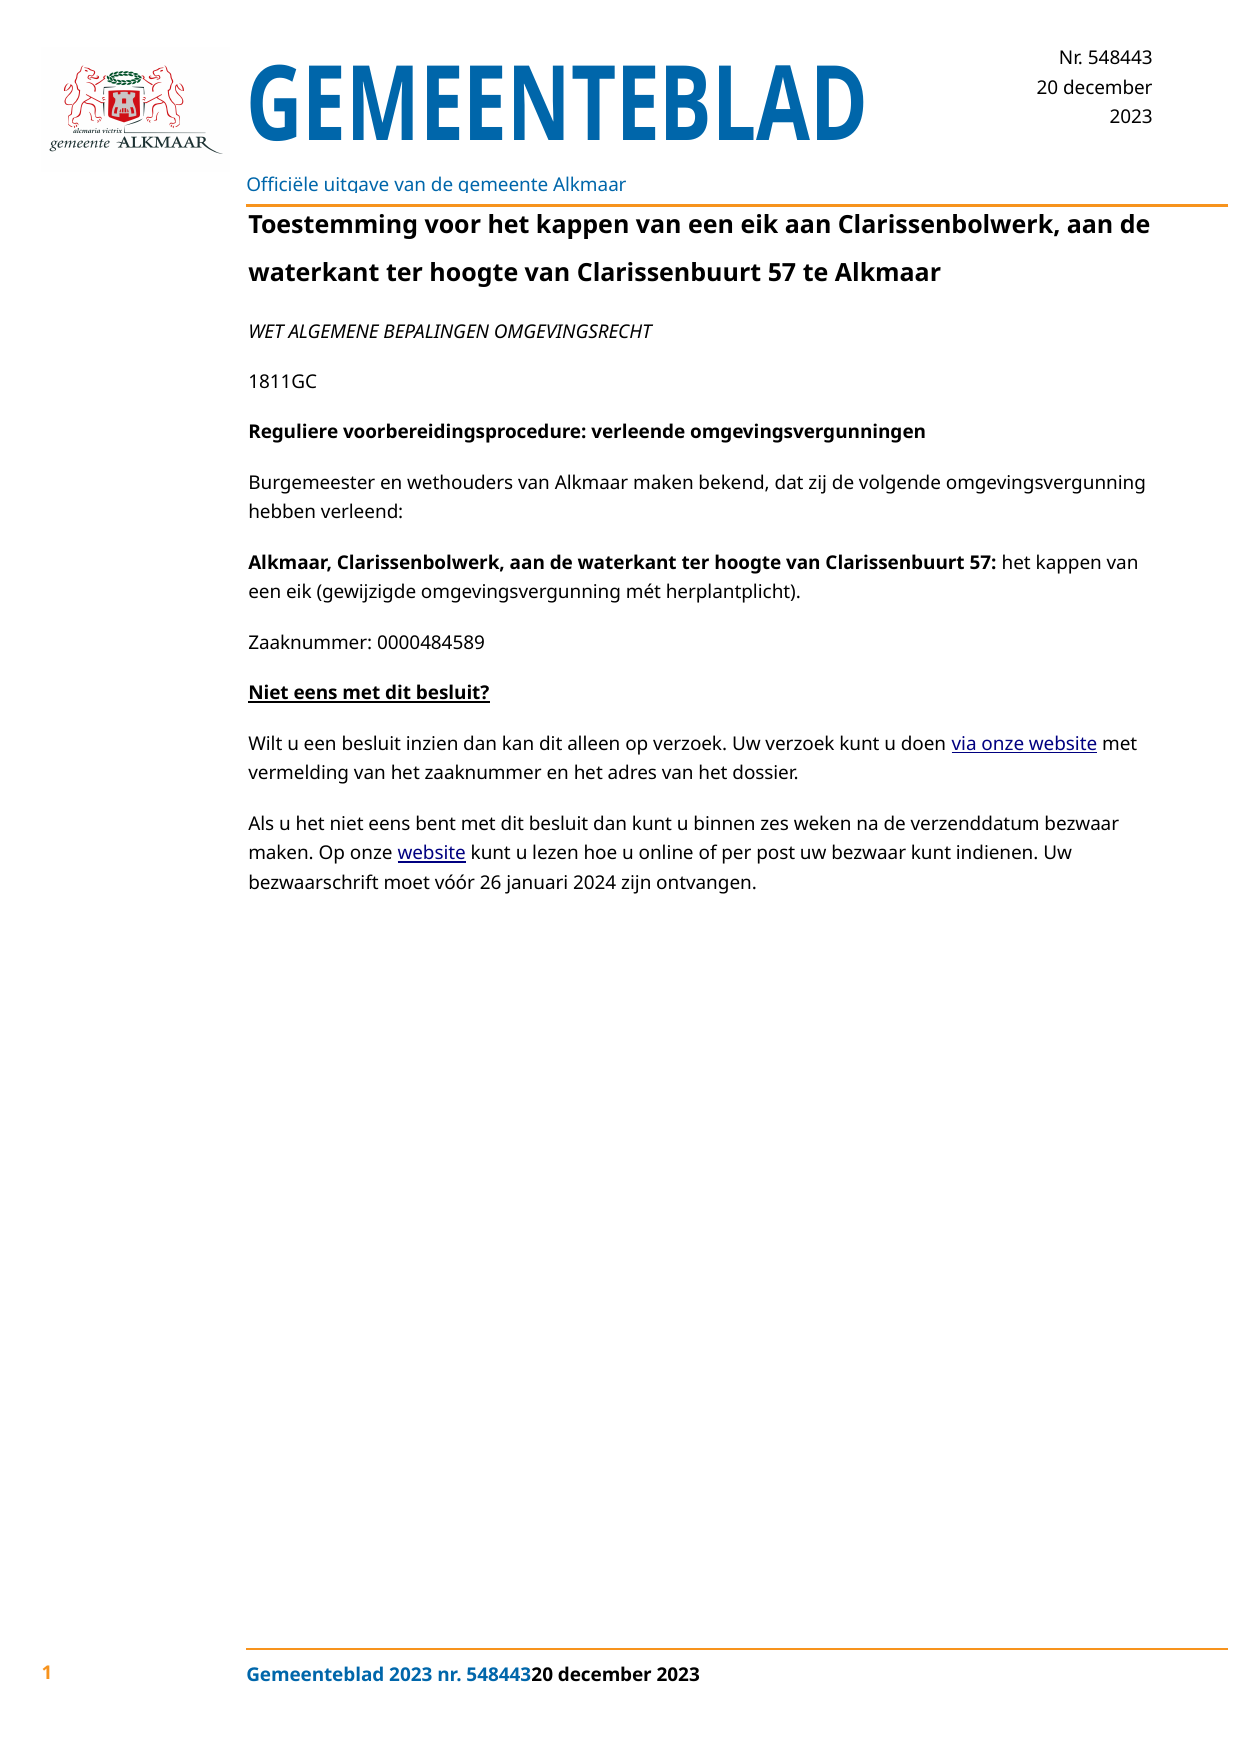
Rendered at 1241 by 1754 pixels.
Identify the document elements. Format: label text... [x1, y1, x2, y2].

picture [41, 47, 231, 172]
text Burgemeester en wethouders van Alkmaar maken bekend, dat zij de volgende omgevingsvergunning hebben verleend: [248, 469, 1152, 524]
text Toestemming voor het kappen van een eik aan Clarissenbolwerk, aan de waterkant ter hoogte van Clarissenbuurt 57 te Alkmaar [248, 207, 1152, 288]
text WET ALGEMENE BEPALINGEN OMGEVINGSRECHT [248, 318, 1152, 344]
text Reguliere voorbereidingsprocedure: verleende omgevingsvergunningen [248, 419, 1152, 444]
text Wilt u een besluit inzien dan kan dit alleen op verzoek. Uw verzoek kunt u doen via onze website met vermelding van het zaaknummer en het adres van het dossier. [248, 730, 1152, 785]
text Zaaknummer: 0000484589 [248, 629, 1152, 655]
text Niet eens met dit besluit? [248, 679, 1152, 705]
text Als u het niet eens bent met dit besluit dan kunt u binnen zes weken na de verzenddatum bezwaar maken. Op onze website kunt u lezen hoe u online of per post uw bezwaar kunt indienen. Uw bezwaarschrift moet vóór 26 januari 2024 zijn ontvangen. [248, 810, 1152, 895]
text 1811GC [248, 368, 1152, 394]
text Alkmaar, Clarissenbolwerk, aan de waterkant ter hoogte van Clarissenbuurt 57: het kappen van een eik (gewijzigde omgevingsvergunning mét herplantplicht). [248, 549, 1152, 604]
